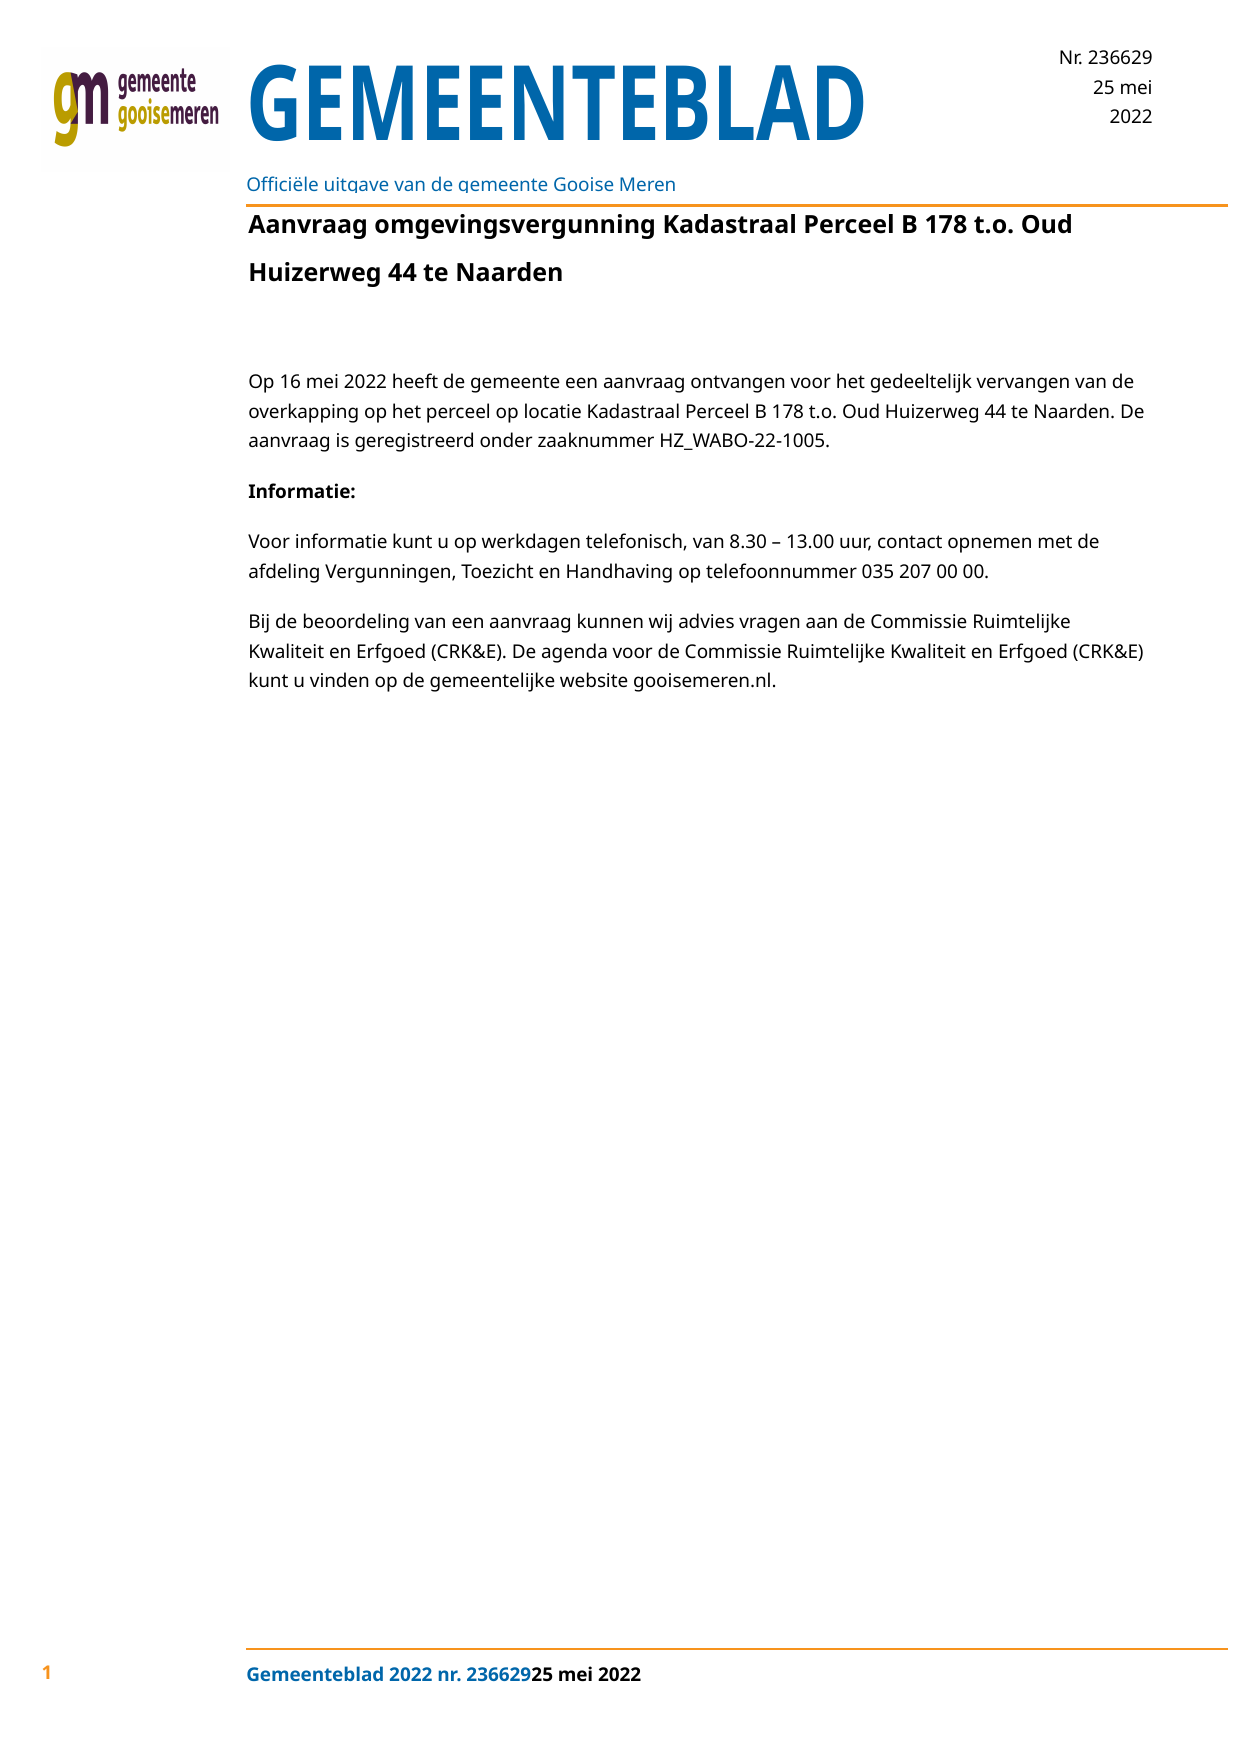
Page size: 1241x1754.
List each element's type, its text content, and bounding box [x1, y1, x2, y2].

text Bij de beoordeling van een aanvraag kunnen wij advies vragen aan de Commissie Ruimtelijke Kwaliteit en Erfgoed (CRK&E). De agenda voor de Commissie Ruimtelijke Kwaliteit en Erfgoed (CRK&E) kunt u vinden op de gemeentelijke website gooisemeren.nl. [248, 608, 1152, 693]
text Op 16 mei 2022 heeft de gemeente een aanvraag ontvangen voor het gedeeltelijk vervangen van de overkapping op het perceel op locatie Kadastraal Perceel B 178 t.o. Oud Huizerweg 44 te Naarden. De aanvraag is geregistreerd onder zaaknummer HZ_WABO-22-1005. [248, 368, 1152, 453]
text Aanvraag omgevingsvergunning Kadastraal Perceel B 178 t.o. Oud Huizerweg 44 te Naarden [248, 207, 1152, 288]
text Informatie: [248, 478, 1152, 504]
text Voor informatie kunt u op werkdagen telefonisch, van 8.30 – 13.00 uur, contact opnemen met de afdeling Vergunningen, Toezicht en Handhaving op telefoonnummer 035 207 00 00. [248, 528, 1152, 584]
picture [41, 47, 231, 172]
